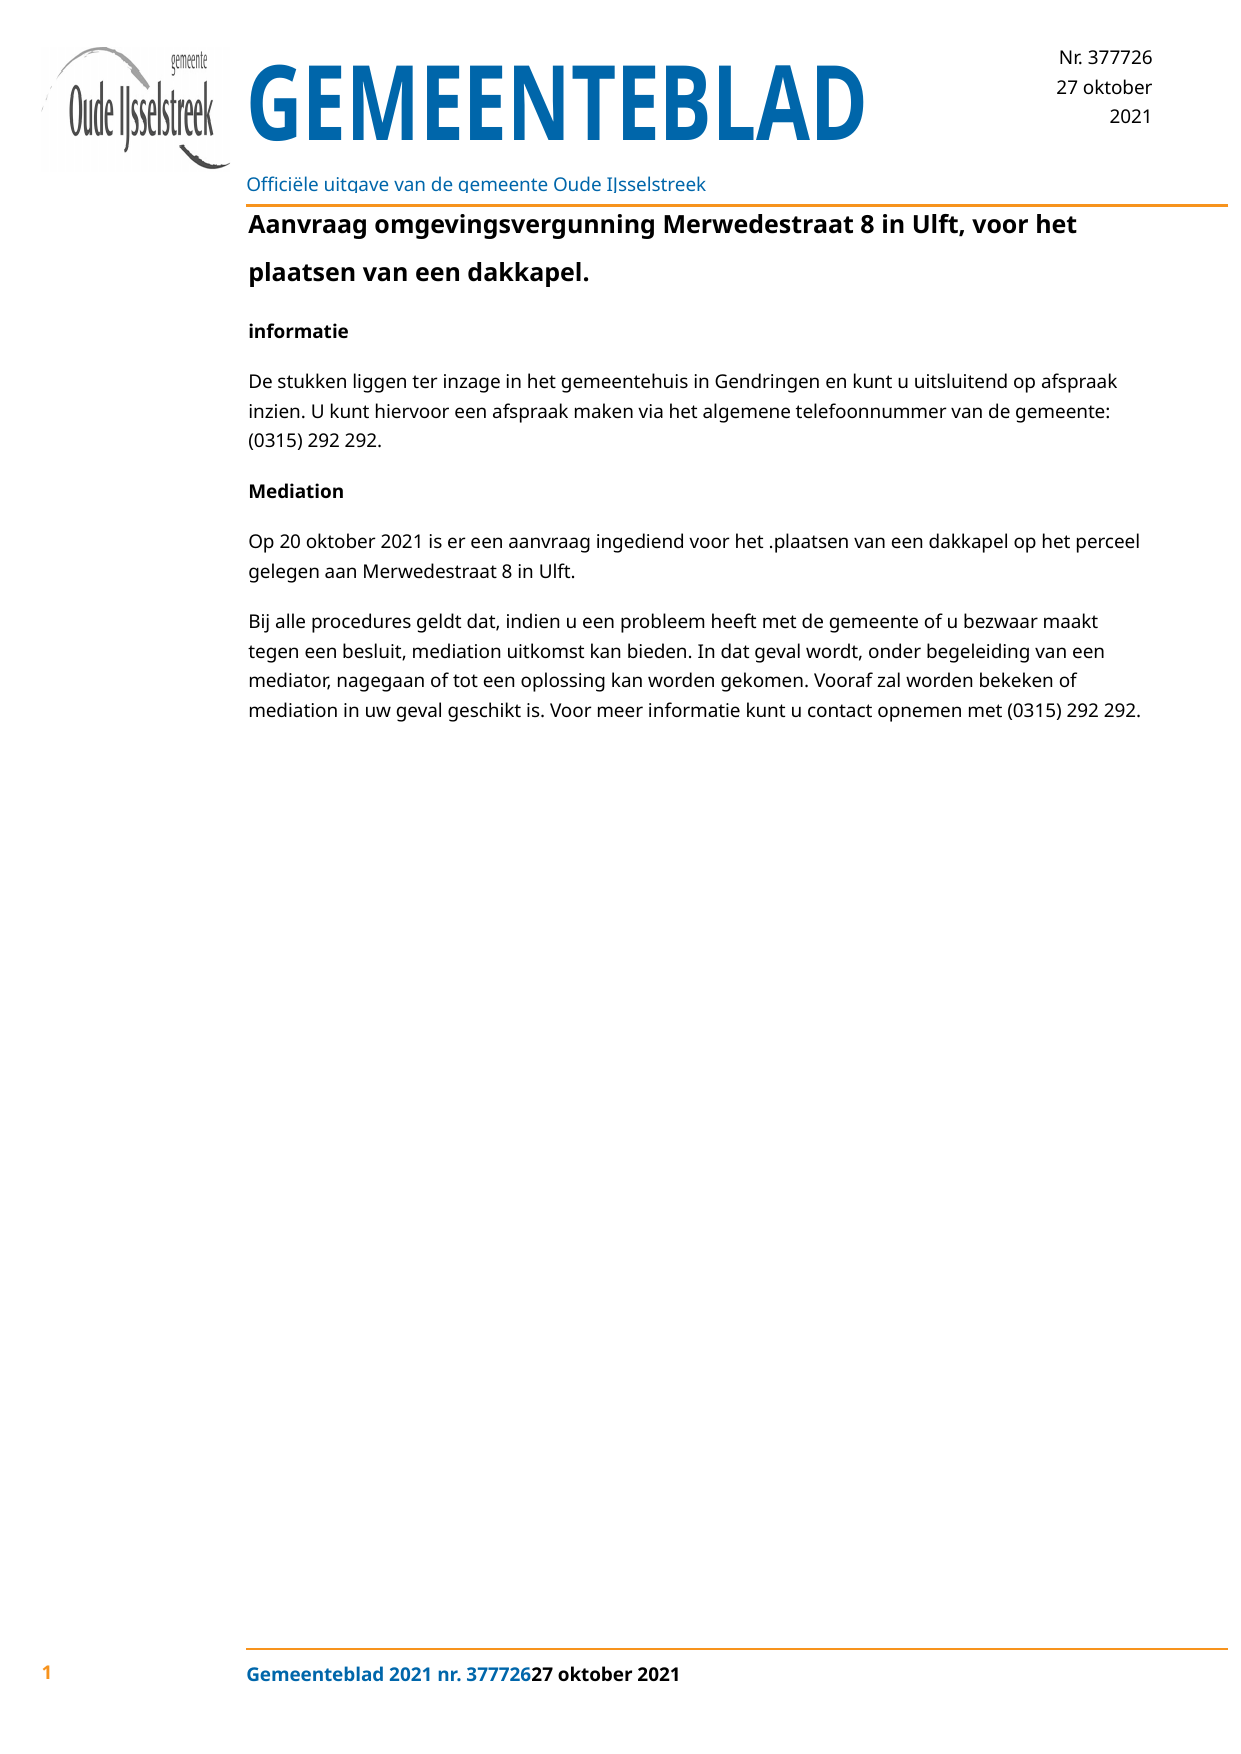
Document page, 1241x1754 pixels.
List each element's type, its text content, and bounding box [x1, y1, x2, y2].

text De stukken liggen ter inzage in het gemeentehuis in Gendringen en kunt u uitsluitend op afspraak inzien. U kunt hiervoor een afspraak maken via het algemene telefoonnummer van de gemeente: (0315) 292 292. [248, 368, 1152, 453]
picture [41, 47, 231, 172]
text informatie [248, 318, 1152, 344]
text Op 20 oktober 2021 is er een aanvraag ingediend voor het .plaatsen van een dakkapel op het perceel gelegen aan Merwedestraat 8 in Ulft. [248, 528, 1152, 584]
text Mediation [248, 478, 1152, 504]
text Aanvraag omgevingsvergunning Merwedestraat 8 in Ulft, voor het plaatsen van een dakkapel. [248, 207, 1152, 288]
text Bij alle procedures geldt dat, indien u een probleem heeft met de gemeente of u bezwaar maakt tegen een besluit, mediation uitkomst kan bieden. In dat geval wordt, onder begeleiding van een mediator, nagegaan of tot een oplossing kan worden gekomen. Vooraf zal worden bekeken of mediation in uw geval geschikt is. Voor meer informatie kunt u contact opnemen met (0315) 292 292. [248, 608, 1152, 723]
